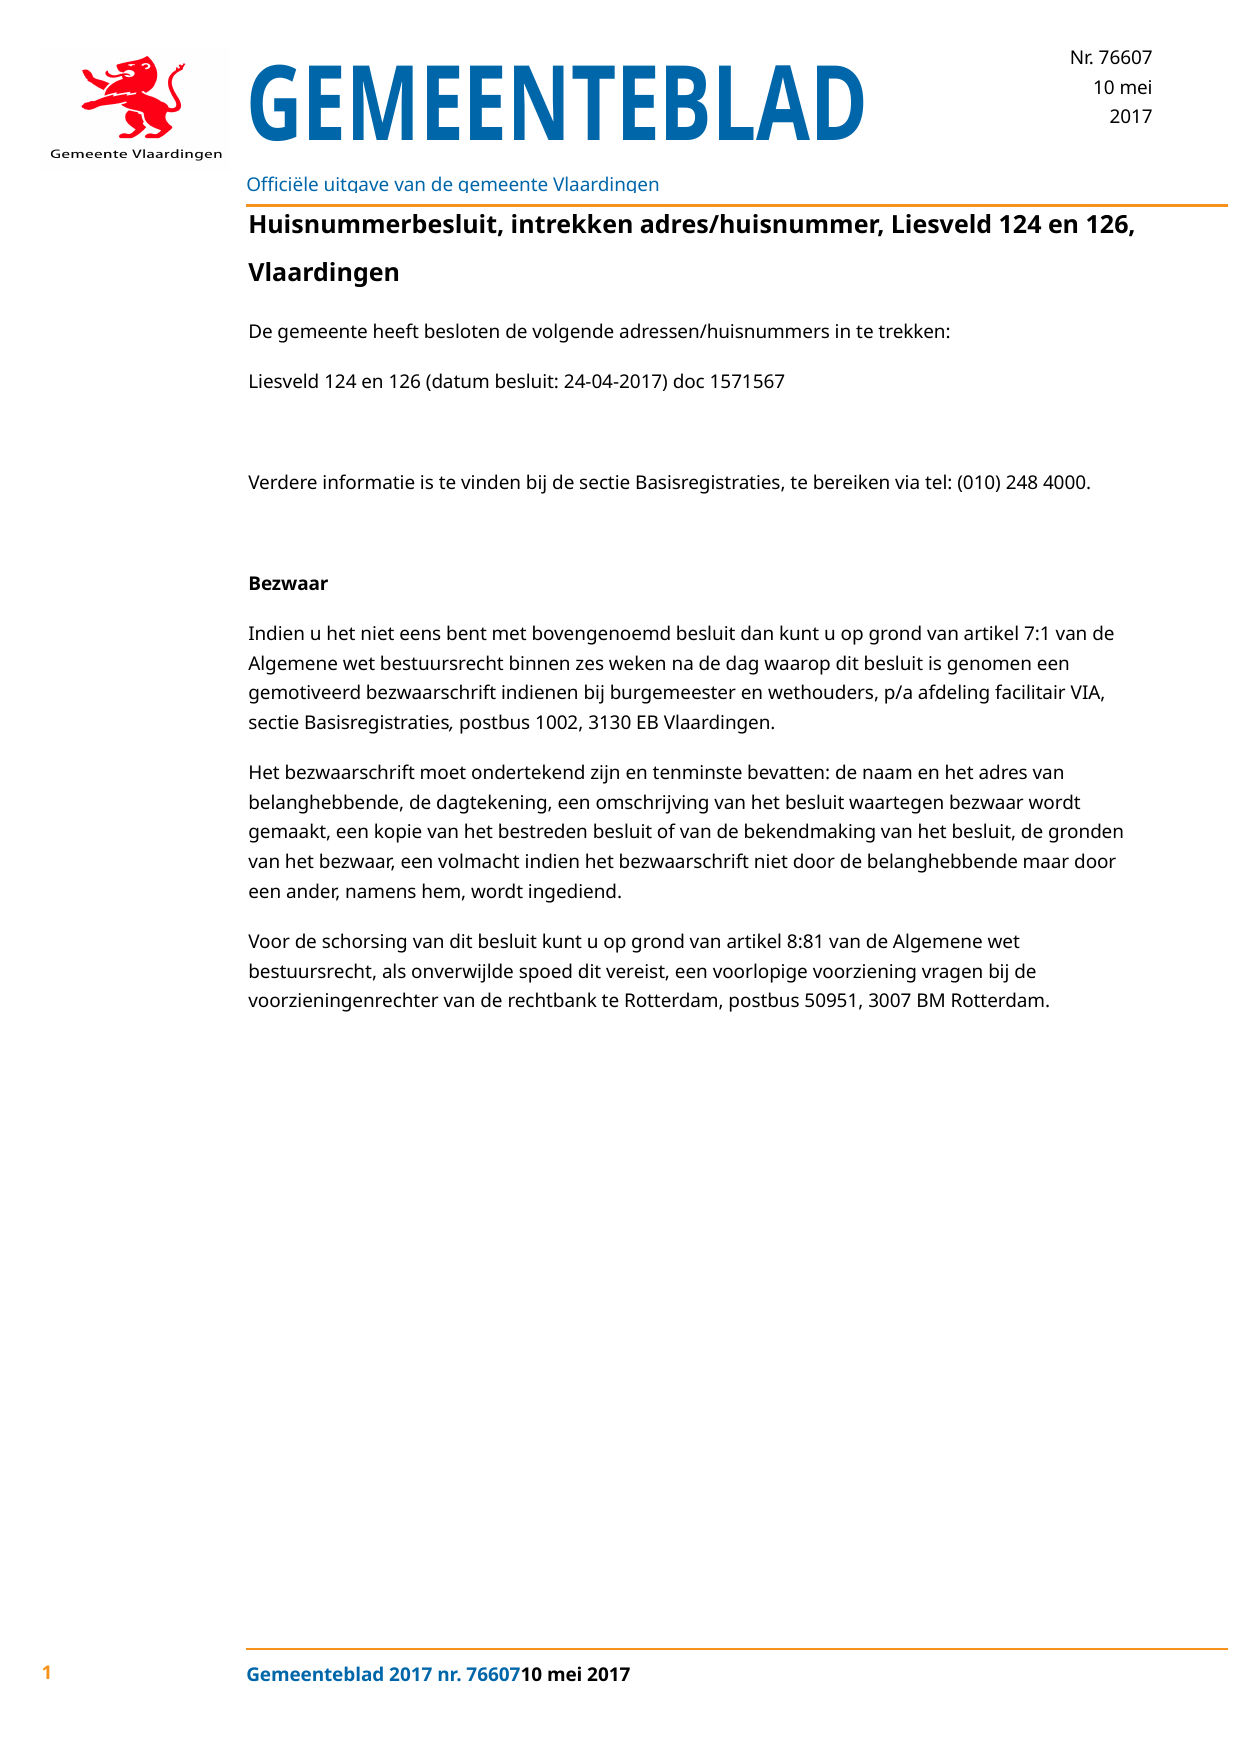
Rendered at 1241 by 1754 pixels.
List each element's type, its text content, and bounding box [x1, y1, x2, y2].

text Het bezwaarschrift moet ondertekend zijn en tenminste bevatten: de naam en het adres van belanghebbende, de dagtekening, een omschrijving van het besluit waartegen bezwaar wordt gemaakt, een kopie van het bestreden besluit of van de bekendmaking van het besluit, de gronden van het bezwaar, een volmacht indien het bezwaarschrift niet door de belanghebbende maar door een ander, namens hem, wordt ingediend. [248, 759, 1152, 904]
picture [41, 47, 231, 172]
text Huisnummerbesluit, intrekken adres/huisnummer, Liesveld 124 en 126, Vlaardingen [248, 207, 1152, 288]
text Indien u het niet eens bent met bovengenoemd besluit dan kunt u op grond van artikel 7:1 van de Algemene wet bestuursrecht binnen zes weken na de dag waarop dit besluit is genomen een gemotiveerd bezwaarschrift indienen bij burgemeester en wethouders, p/a afdeling facilitair VIA, sectie Basisregistraties, postbus 1002, 3130 EB Vlaardingen. [248, 620, 1152, 735]
text Verdere informatie is te vinden bij de sectie Basisregistraties, te bereiken via tel: (010) 248 4000. [248, 469, 1152, 495]
text Liesveld 124 en 126 (datum besluit: 24-04-2017) doc 1571567 [248, 368, 1152, 394]
text De gemeente heeft besloten de volgende adressen/huisnummers in te trekken: [248, 318, 1152, 344]
text Voor de schorsing van dit besluit kunt u op grond van artikel 8:81 van de Algemene wet bestuursrecht, als onverwijlde spoed dit vereist, een voorlopige voorziening vragen bij de voorzieningenrechter van de rechtbank te Rotterdam, postbus 50951, 3007 BM Rotterdam. [248, 928, 1152, 1013]
text Bezwaar [248, 570, 1152, 596]
